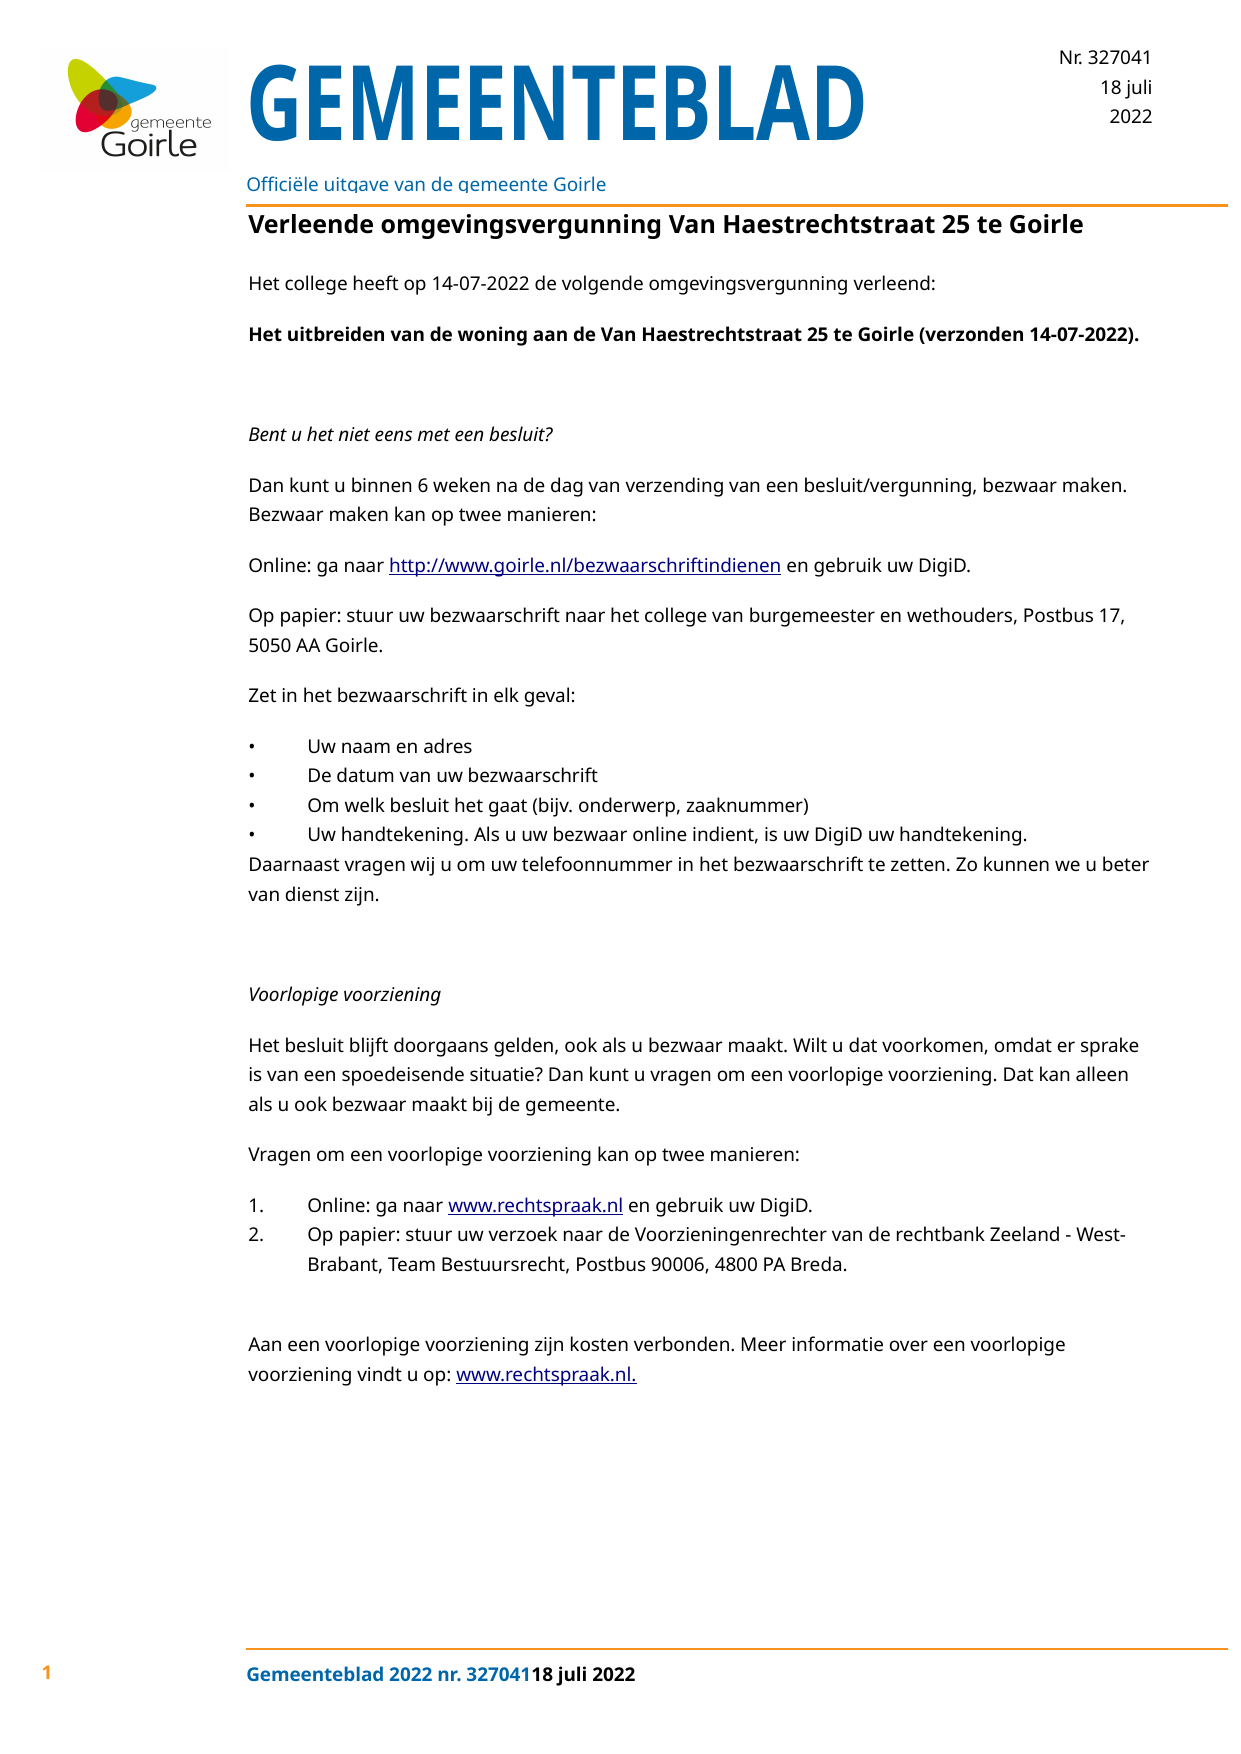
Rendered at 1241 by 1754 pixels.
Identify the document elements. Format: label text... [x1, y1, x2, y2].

text Daarnaast vragen wij u om uw telefoonnummer in het bezwaarschrift te zetten. Zo kunnen we u beter van dienst zijn. [248, 851, 1152, 906]
list Om welk besluit het gaat (bijv. onderwerp, zaaknummer) [248, 792, 1152, 818]
text Het besluit blijft doorgaans gelden, ook als u bezwaar maakt. Wilt u dat voorkomen, omdat er sprake is van een spoedeisende situatie? Dan kunt u vragen om een voorlopige voorziening. Dat kan alleen als u ook bezwaar maakt bij de gemeente. [248, 1032, 1152, 1117]
text Op papier: stuur uw bezwaarschrift naar het college van burgemeester en wethouders, Postbus 17, 5050 AA Goirle. [248, 602, 1152, 658]
text Dan kunt u binnen 6 weken na de dag van verzending van een besluit/vergunning, bezwaar maken. Bezwaar maken kan op twee manieren: [248, 472, 1152, 527]
text Voorlopige voorziening [248, 982, 1152, 1007]
text Het college heeft op 14-07-2022 de volgende omgevingsvergunning verleend: [248, 270, 1152, 296]
list De datum van uw bezwaarschrift [248, 762, 1152, 788]
text Verleende omgevingsvergunning Van Haestrechtstraat 25 te Goirle [248, 207, 1152, 241]
text Online: ga naar http://www.goirle.nl/bezwaarschriftindienen en gebruik uw DigiD. [248, 552, 1152, 578]
text Vragen om een voorlopige voorziening kan op twee manieren: [248, 1142, 1152, 1167]
list Online: ga naar www.rechtspraak.nl en gebruik uw DigiD. [248, 1192, 1152, 1218]
text Zet in het bezwaarschrift in elk geval: [248, 682, 1152, 708]
picture [41, 47, 231, 172]
text Het uitbreiden van de woning aan de Van Haestrechtstraat 25 te Goirle (verzonden 14-07-2022). [248, 321, 1152, 346]
list Op papier: stuur uw verzoek naar de Voorzieningenrechter van de rechtbank Zeeland - West-Brabant, Team Bestuursrecht, Postbus 90006, 4800 PA Breda. [248, 1222, 1152, 1277]
text Bent u het niet eens met een besluit? [248, 422, 1152, 447]
text Aan een voorlopige voorziening zijn kosten verbonden. Meer informatie over een voorlopige voorziening vindt u op: www.rechtspraak.nl. [248, 1331, 1152, 1386]
list Uw handtekening. Als u uw bezwaar online indient, is uw DigiD uw handtekening. [248, 822, 1152, 847]
list Uw naam en adres [248, 733, 1152, 758]
